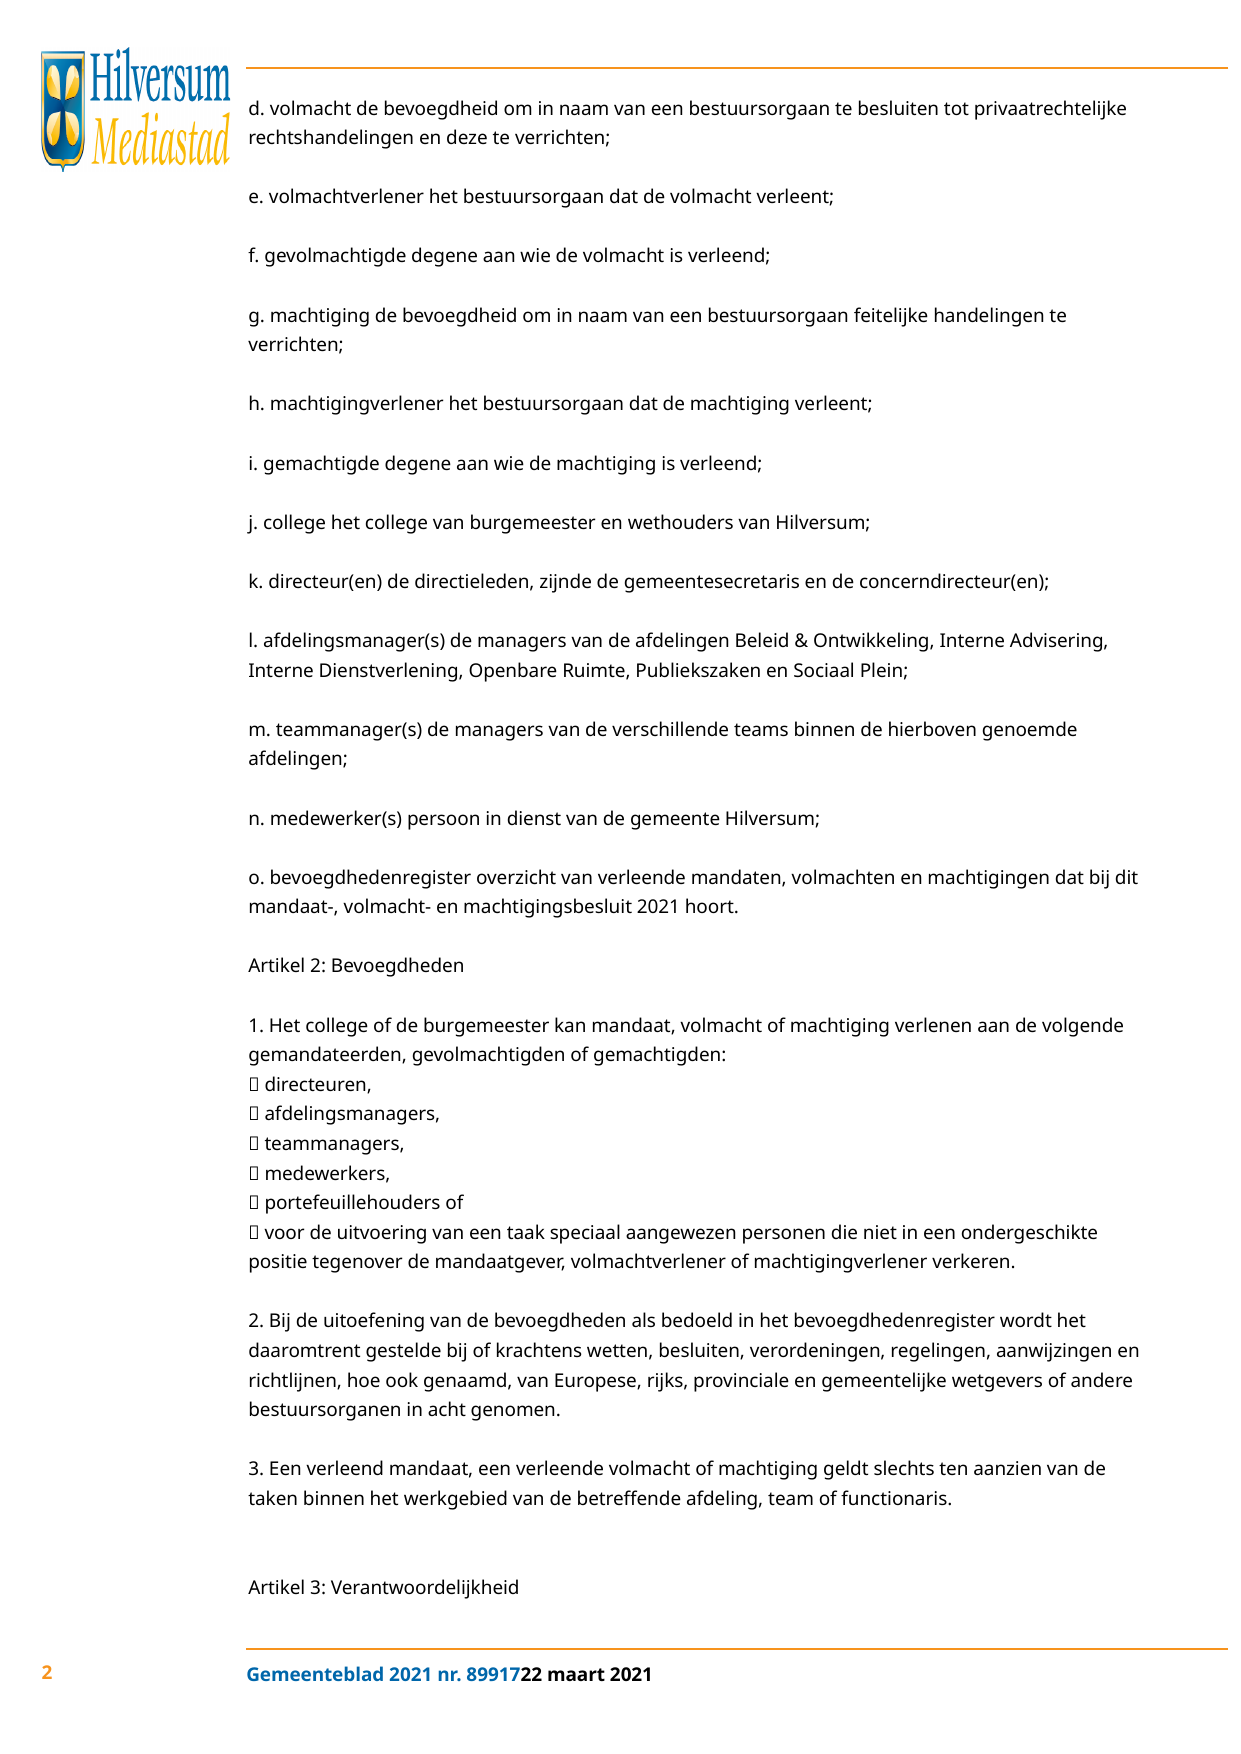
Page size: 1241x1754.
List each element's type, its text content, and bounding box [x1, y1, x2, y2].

text Artikel 2: Bevoegdheden [248, 953, 1152, 978]
text i. gemachtigde degene aan wie de machtiging is verleend; [248, 450, 1152, 476]
text d. volmacht de bevoegdheid om in naam van een bestuursorgaan te besluiten tot privaatrechtelijke rechtshandelingen en deze te verrichten; [248, 95, 1152, 150]
text l. afdelingsmanager(s) de managers van de afdelingen Beleid & Ontwikkeling, Interne Advisering, Interne Dienstverlening, Openbare Ruimte, Publiekszaken en Sociaal Plein; [248, 627, 1152, 683]
text o. bevoegdhedenregister overzicht van verleende mandaten, volmachten en machtigingen dat bij dit mandaat-, volmacht- en machtigingsbesluit 2021 hoort. [248, 864, 1152, 919]
text e. volmachtverlener het bestuursorgaan dat de volmacht verleent; [248, 183, 1152, 209]
text  teammanagers, [248, 1130, 1152, 1156]
text m. teammanager(s) de managers van de verschillende teams binnen de hierboven genoemde afdelingen; [248, 716, 1152, 771]
text Artikel 3: Verantwoordelijkheid [248, 1574, 1152, 1600]
text  afdelingsmanagers, [248, 1101, 1152, 1126]
text k. directeur(en) de directieleden, zijnde de gemeentesecretaris en de concerndirecteur(en); [248, 568, 1152, 594]
text 3. Een verleend mandaat, een verleende volmacht of machtiging geldt slechts ten aanzien van de taken binnen het werkgebied van de betreffende afdeling, team of functionaris. [248, 1456, 1152, 1511]
text 2. Bij de uitoefening van de bevoegdheden als bedoeld in het bevoegdhedenregister wordt het daaromtrent gestelde bij of krachtens wetten, besluiten, verordeningen, regelingen, aanwijzingen en richtlijnen, hoe ook genaamd, van Europese, rijks, provinciale en gemeentelijke wetgevers of andere bestuursorganen in acht genomen. [248, 1308, 1152, 1422]
text 1. Het college of de burgemeester kan mandaat, volmacht of machtiging verlenen aan de volgende gemandateerden, gevolmachtigden of gemachtigden: [248, 1012, 1152, 1067]
text  directeuren, [248, 1071, 1152, 1097]
text  portefeuillehouders of [248, 1189, 1152, 1215]
text j. college het college van burgemeester en wethouders van Hilversum; [248, 509, 1152, 535]
text  medewerkers, [248, 1160, 1152, 1186]
text g. machtiging de bevoegdheid om in naam van een bestuursorgaan feitelijke handelingen te verrichten; [248, 302, 1152, 357]
text f. gevolmachtigde degene aan wie de volmacht is verleend; [248, 243, 1152, 268]
text n. medewerker(s) persoon in dienst van de gemeente Hilversum; [248, 805, 1152, 831]
picture [41, 47, 231, 172]
text  voor de uitvoering van een taak speciaal aangewezen personen die niet in een ondergeschikte positie tegenover de mandaatgever, volmachtverlener of machtigingverlener verkeren. [248, 1219, 1152, 1274]
text h. machtigingverlener het bestuursorgaan dat de machtiging verleent; [248, 391, 1152, 416]
